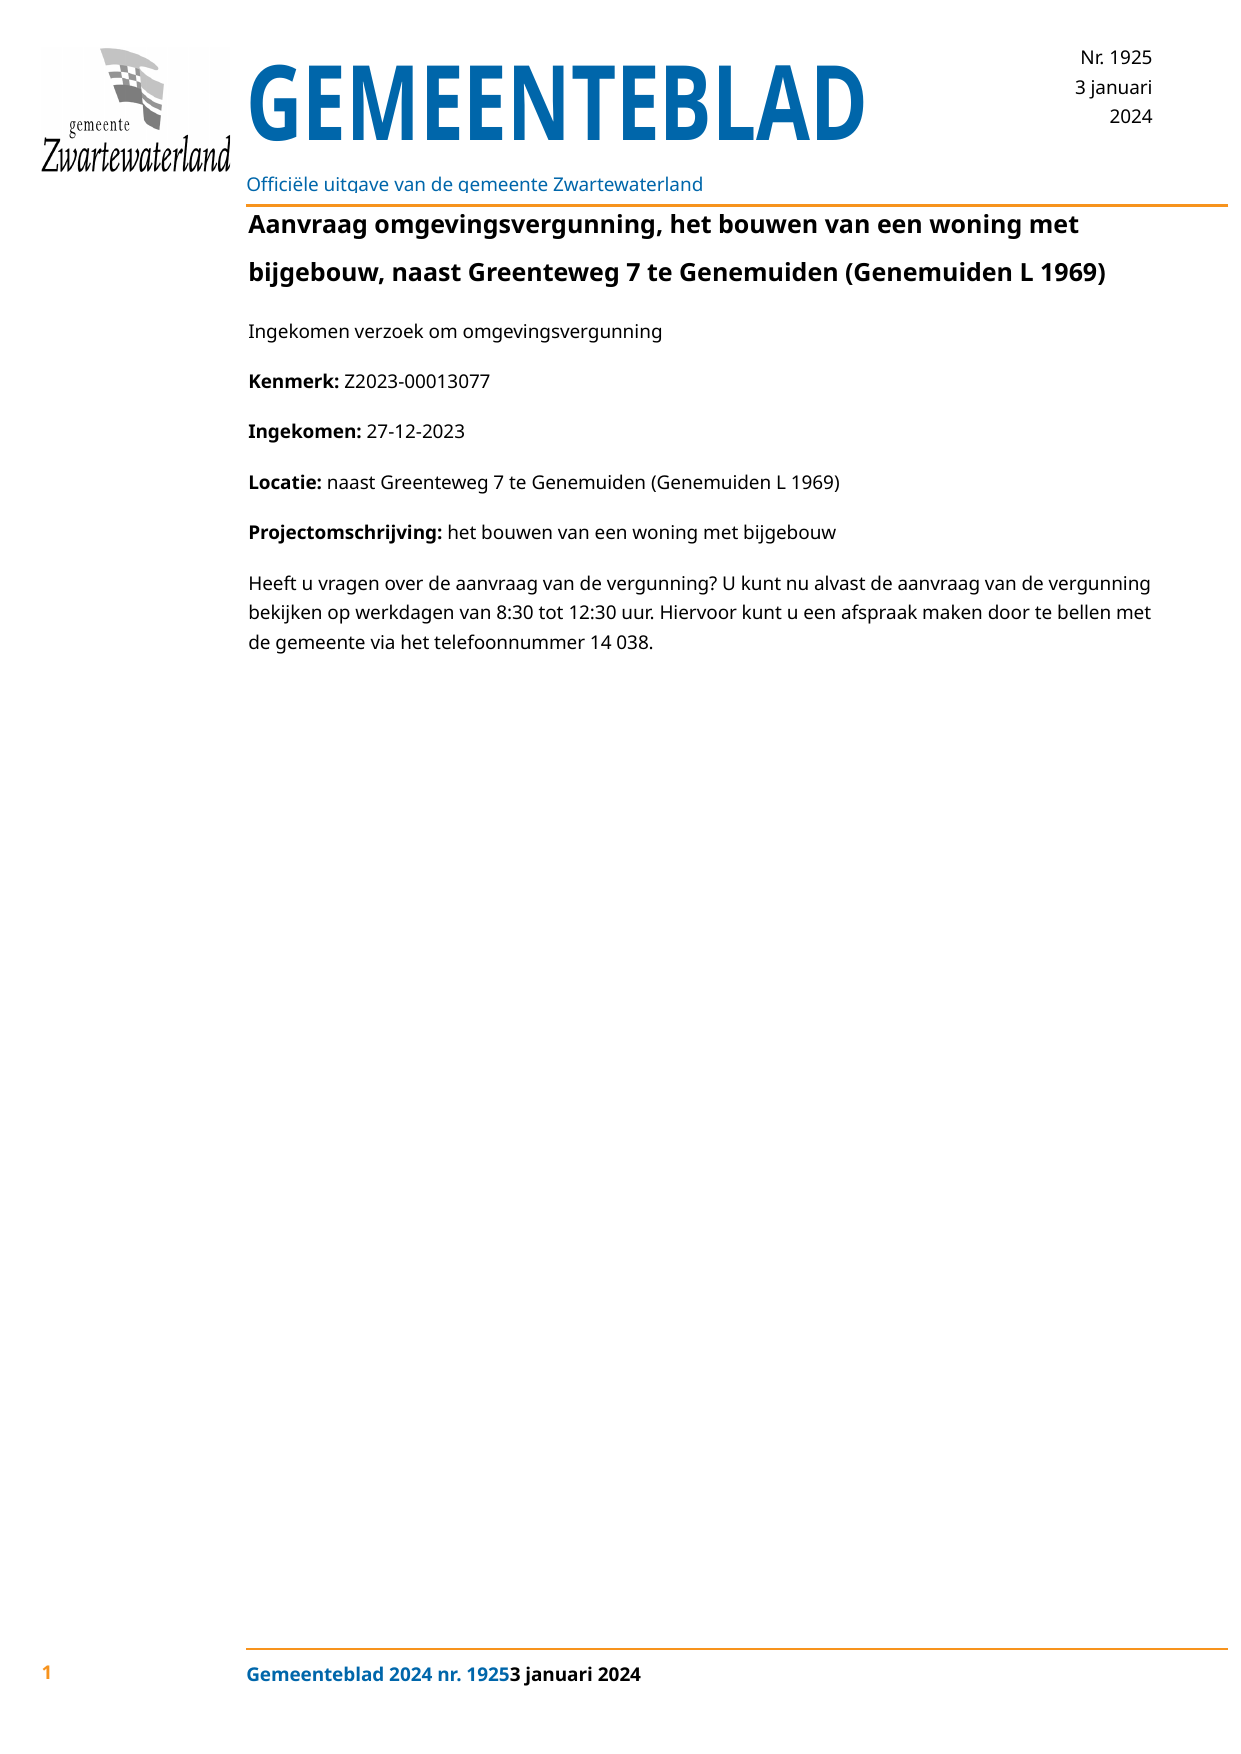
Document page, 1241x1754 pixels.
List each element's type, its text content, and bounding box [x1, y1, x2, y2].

text Projectomschrijving: het bouwen van een woning met bijgebouw [248, 519, 1152, 545]
text Kenmerk: Z2023-00013077 [248, 368, 1152, 394]
text Ingekomen verzoek om omgevingsvergunning [248, 318, 1152, 344]
text Ingekomen: 27-12-2023 [248, 419, 1152, 444]
text Locatie: naast Greenteweg 7 te Genemuiden (Genemuiden L 1969) [248, 469, 1152, 495]
text Heeft u vragen over de aanvraag van de vergunning? U kunt nu alvast de aanvraag van de vergunning bekijken op werkdagen van 8:30 tot 12:30 uur. Hiervoor kunt u een afspraak maken door te bellen met de gemeente via het telefoonnummer 14 038. [248, 570, 1152, 655]
picture [41, 47, 231, 172]
text Aanvraag omgevingsvergunning, het bouwen van een woning met bijgebouw, naast Greenteweg 7 te Genemuiden (Genemuiden L 1969) [248, 207, 1152, 288]
